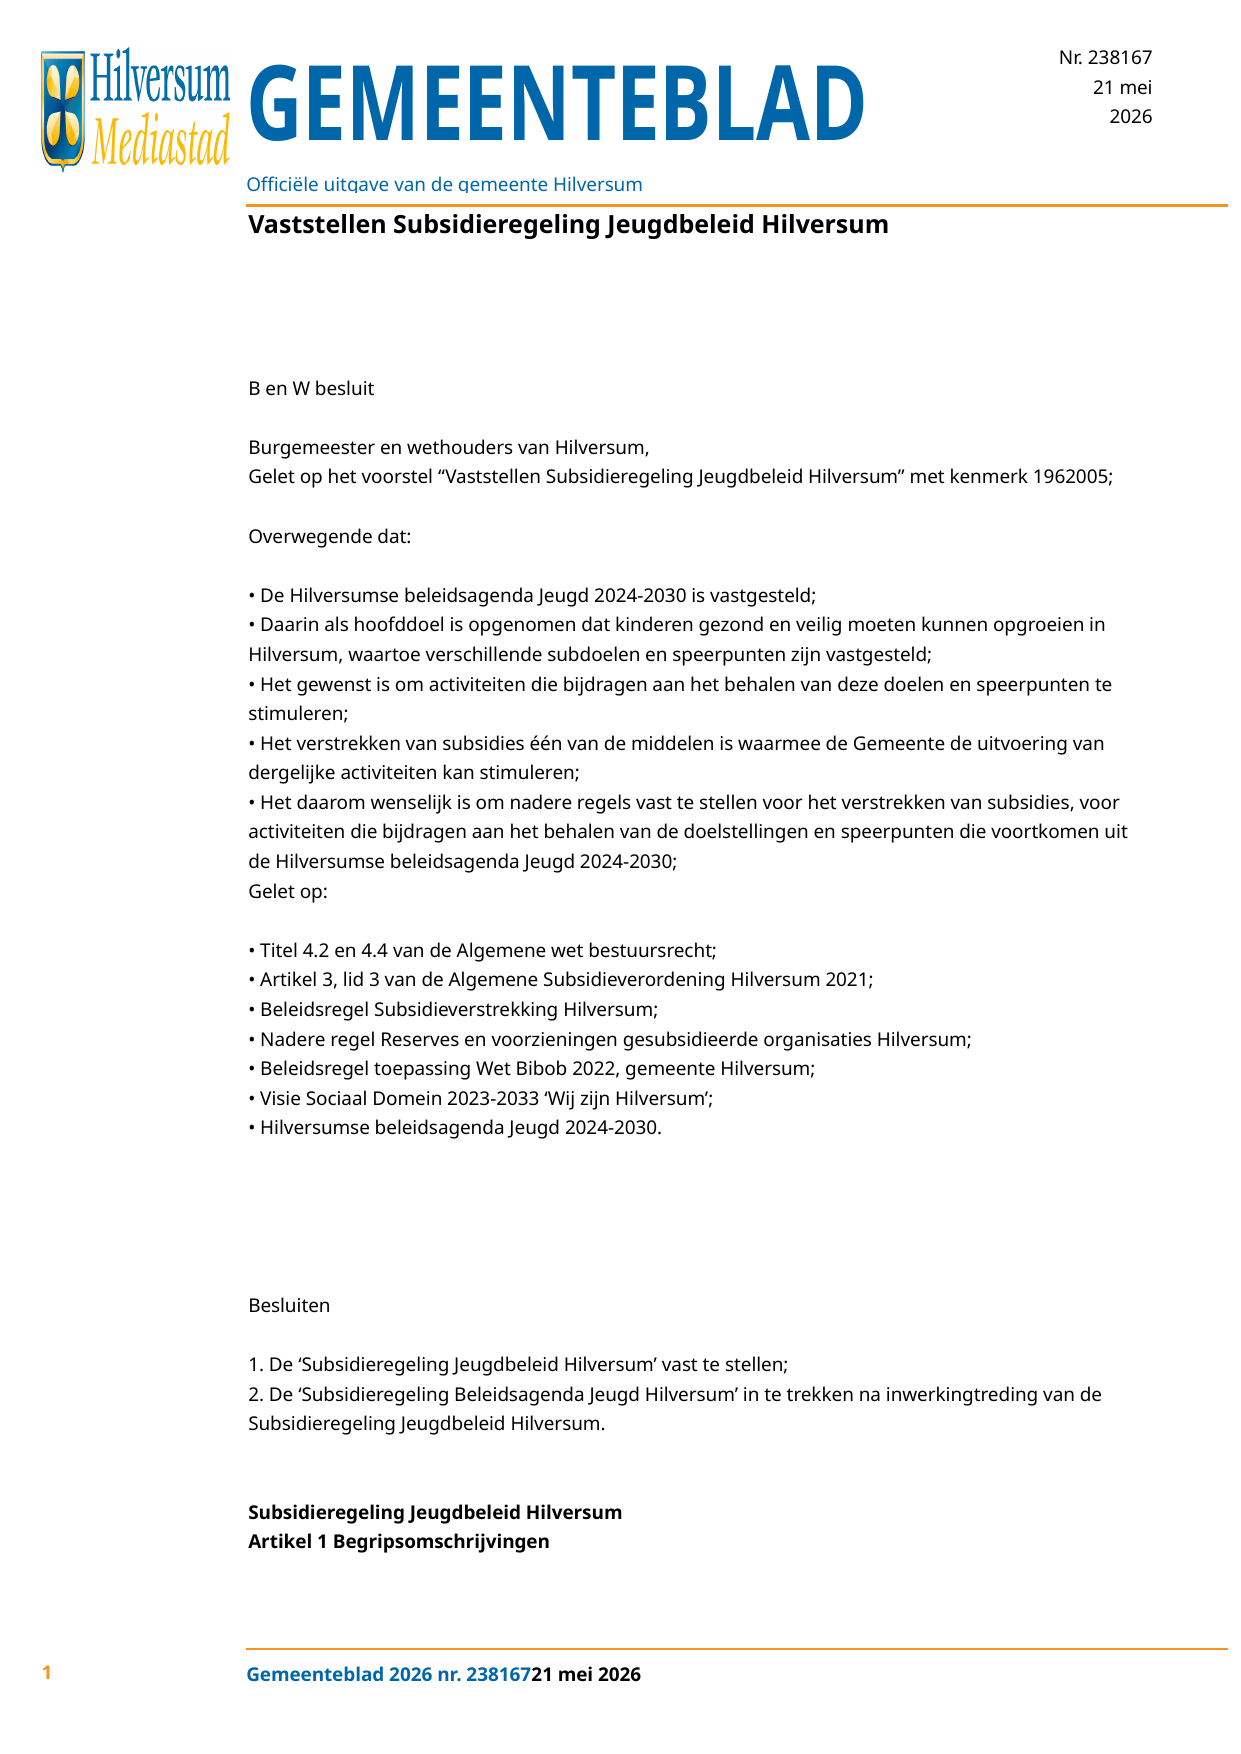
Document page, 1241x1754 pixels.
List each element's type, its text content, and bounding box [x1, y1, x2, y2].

text 2. De ‘Subsidieregeling Beleidsagenda Jeugd Hilversum’ in te trekken na inwerkingtreding van de Subsidieregeling Jeugdbeleid Hilversum. [248, 1381, 1152, 1436]
text Vaststellen Subsidieregeling Jeugdbeleid Hilversum [248, 207, 1152, 241]
text • Visie Sociaal Domein 2023-2033 ‘Wij zijn Hilversum’; [248, 1085, 1152, 1111]
text • Hilversumse beleidsagenda Jeugd 2024-2030. [248, 1114, 1152, 1140]
text • Daarin als hoofddoel is opgenomen dat kinderen gezond en veilig moeten kunnen opgroeien in Hilversum, waartoe verschillende subdoelen en speerpunten zijn vastgesteld; [248, 612, 1152, 667]
text • Het verstrekken van subsidies één van de middelen is waarmee de Gemeente de uitvoering van dergelijke activiteiten kan stimuleren; [248, 730, 1152, 785]
text • Titel 4.2 en 4.4 van de Algemene wet bestuursrecht; [248, 937, 1152, 963]
text • Beleidsregel toepassing Wet Bibob 2022, gemeente Hilversum; [248, 1055, 1152, 1081]
text • De Hilversumse beleidsagenda Jeugd 2024-2030 is vastgesteld; [248, 582, 1152, 608]
picture [41, 47, 231, 172]
text • Artikel 3, lid 3 van de Algemene Subsidieverordening Hilversum 2021; [248, 967, 1152, 992]
text Burgemeester en wethouders van Hilversum, [248, 434, 1152, 460]
text • Het daarom wenselijk is om nadere regels vast te stellen voor het verstrekken van subsidies, voor activiteiten die bijdragen aan het behalen van de doelstellingen en speerpunten die voortkomen uit de Hilversumse beleidsagenda Jeugd 2024-2030; [248, 789, 1152, 874]
text Subsidieregeling Jeugdbeleid Hilversum [248, 1499, 1152, 1525]
text • Het gewenst is om activiteiten die bijdragen aan het behalen van deze doelen en speerpunten te stimuleren; [248, 671, 1152, 726]
text • Beleidsregel Subsidieverstrekking Hilversum; [248, 996, 1152, 1022]
text Gelet op het voorstel “Vaststellen Subsidieregeling Jeugdbeleid Hilversum” met kenmerk 1962005; [248, 464, 1152, 489]
text Besluiten [248, 1292, 1152, 1318]
text • Nadere regel Reserves en voorzieningen gesubsidieerde organisaties Hilversum; [248, 1026, 1152, 1051]
text 1. De ‘Subsidieregeling Jeugdbeleid Hilversum’ vast te stellen; [248, 1351, 1152, 1377]
text B en W besluit [248, 375, 1152, 401]
text Gelet op: [248, 878, 1152, 903]
text Artikel 1 Begripsomschrijvingen [248, 1529, 1152, 1554]
text Overwegende dat: [248, 523, 1152, 548]
